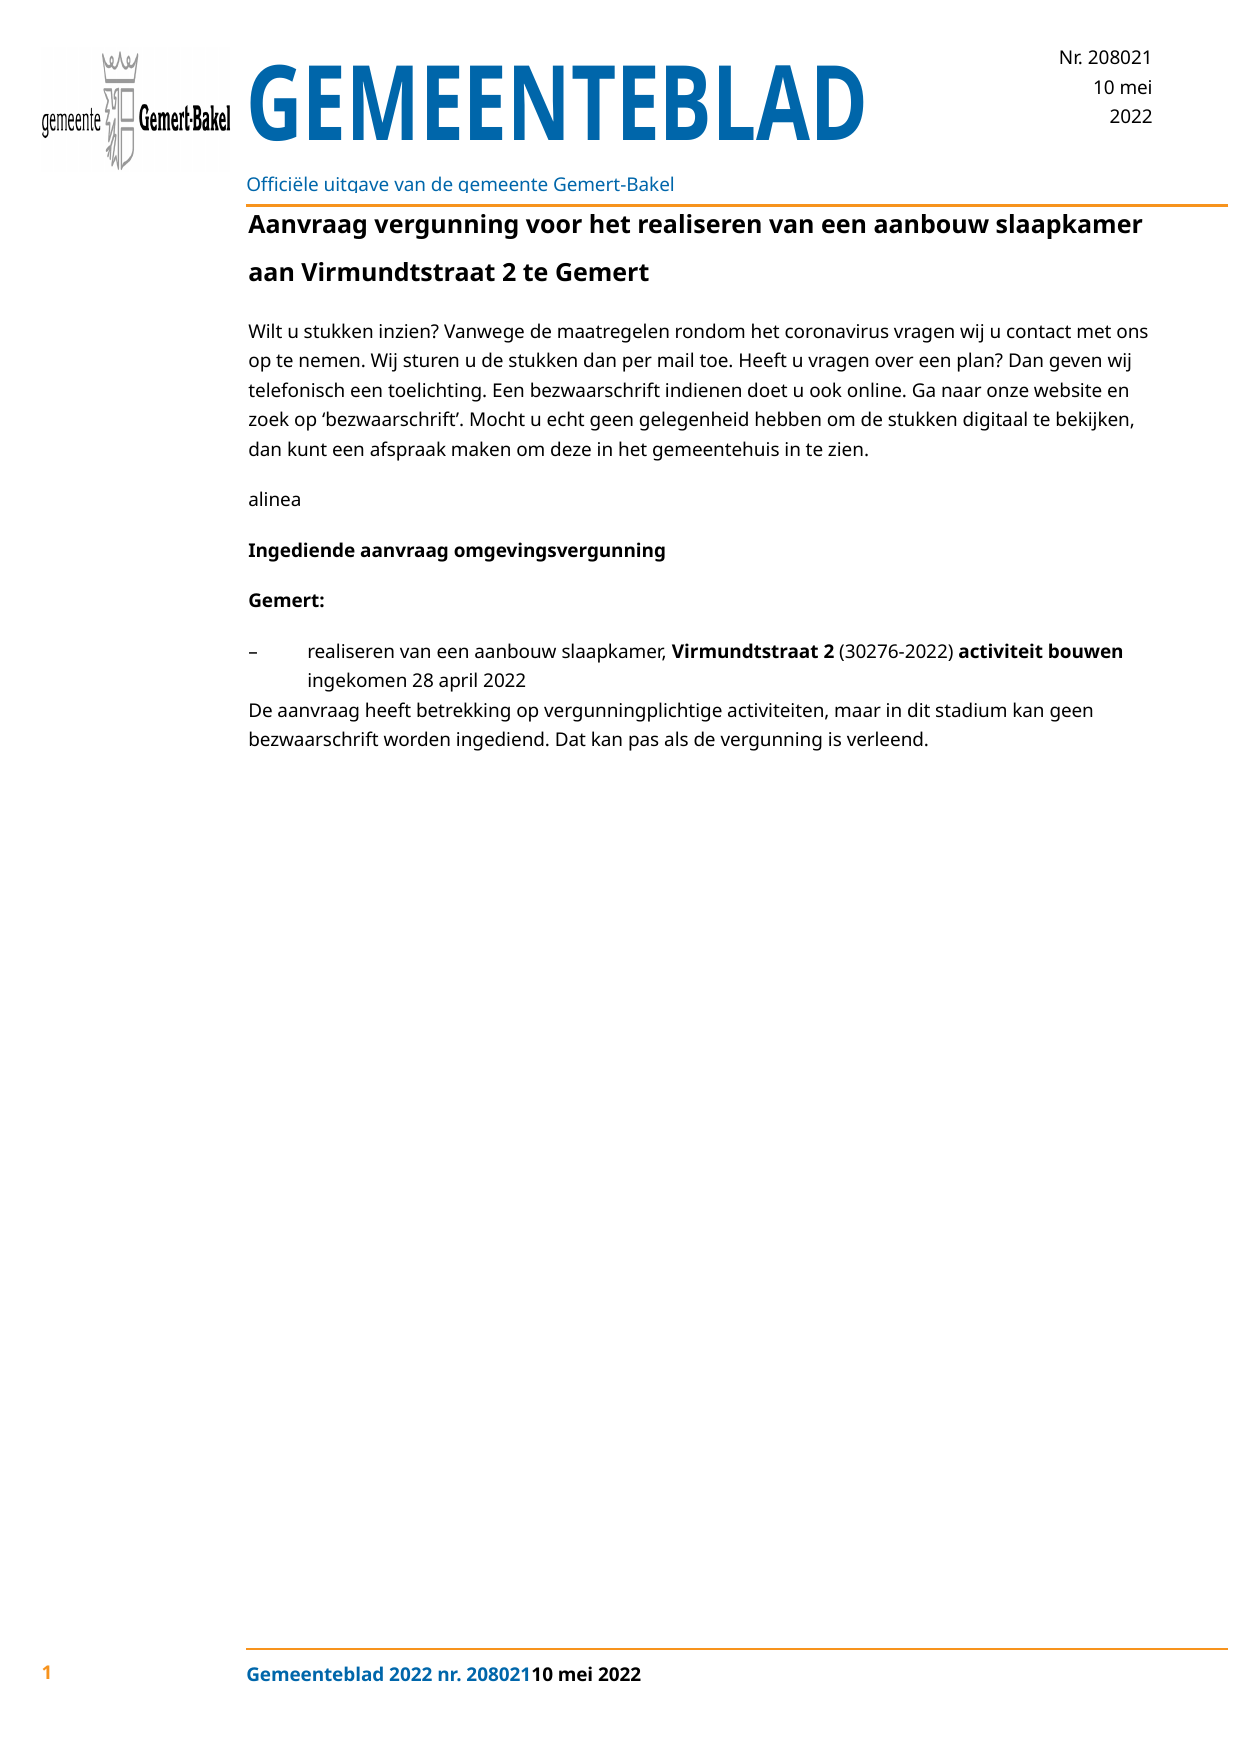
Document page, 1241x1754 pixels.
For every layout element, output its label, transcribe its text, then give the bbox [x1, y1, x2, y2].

text De aanvraag heeft betrekking op vergunningplichtige activiteiten, maar in dit stadium kan geen bezwaarschrift worden ingediend. Dat kan pas als de vergunning is verleend. [248, 697, 1152, 752]
list realiseren van een aanbouw slaapkamer, Virmundtstraat 2 (30276-2022) activiteit bouwen ingekomen 28 april 2022 [248, 638, 1152, 693]
text Aanvraag vergunning voor het realiseren van een aanbouw slaapkamer aan Virmundtstraat 2 te Gemert [248, 207, 1152, 288]
text alinea [248, 487, 1152, 512]
text Ingediende aanvraag omgevingsvergunning [248, 537, 1152, 563]
text Wilt u stukken inzien? Vanwege de maatregelen rondom het coronavirus vragen wij u contact met ons op te nemen. Wij sturen u de stukken dan per mail toe. Heeft u vragen over een plan? Dan geven wij telefonisch een toelichting. Een bezwaarschrift indienen doet u ook online. Ga naar onze website en zoek op ‘bezwaarschrift’. Mocht u echt geen gelegenheid hebben om de stukken digitaal te bekijken, dan kunt een afspraak maken om deze in het gemeentehuis in te zien. [248, 318, 1152, 462]
text Gemert: [248, 587, 1152, 613]
picture [41, 47, 231, 172]
